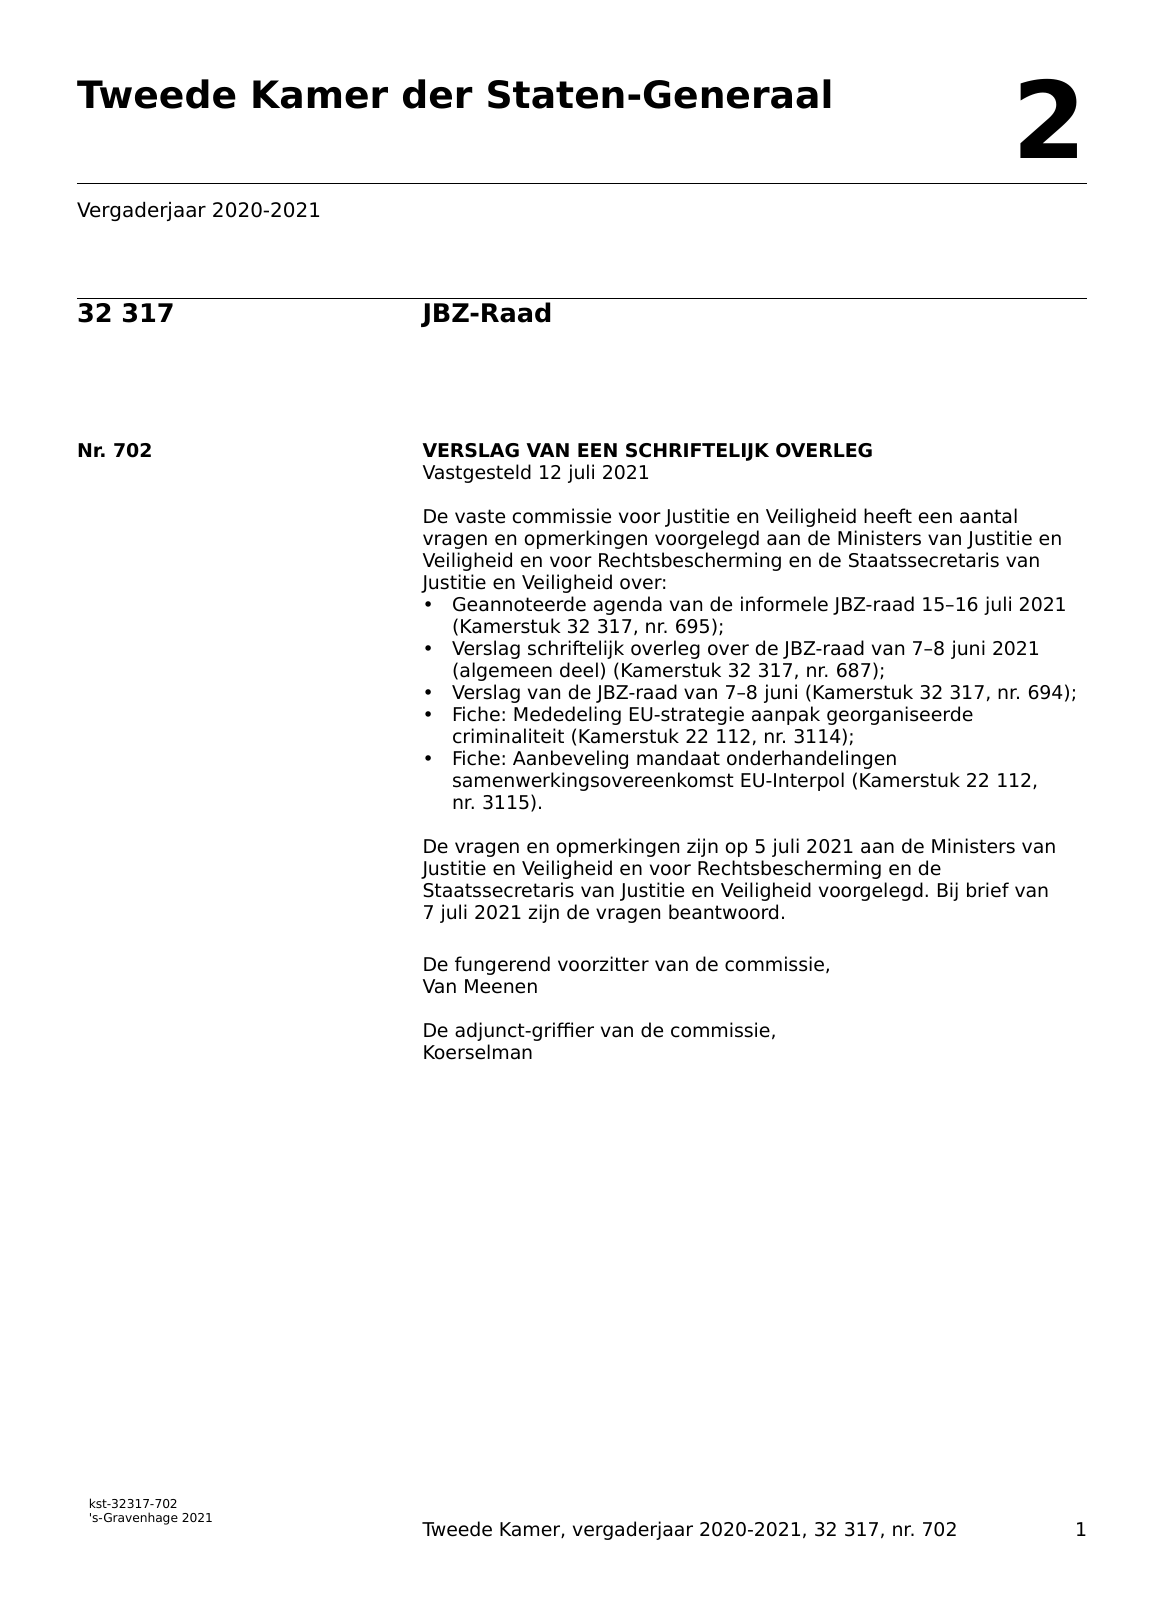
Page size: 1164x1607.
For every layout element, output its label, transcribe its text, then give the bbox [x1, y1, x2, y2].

text • Fiche: Mededeling EU-strategie aanpak georganiseerde criminaliteit (Kamerstuk 22 112, nr. 3114); [422, 704, 1087, 748]
text kst-32317-702 [88, 1497, 323, 1511]
text • Verslag van de JBZ-raad van 7–8 juni (Kamerstuk 32 317, nr. 694); [422, 682, 1087, 704]
text De fungerend voorzitter van de commissie, Van Meenen [422, 954, 1087, 998]
text • Geannoteerde agenda van de informele JBZ-raad 15–16 juli 2021 (Kamerstuk 32 317, nr. 695); [422, 594, 1087, 638]
subtitle 32 317 JBZ-Raad [77, 299, 1087, 329]
text 's-Gravenhage 2021 [88, 1511, 323, 1525]
subtitle Nr. 702 VERSLAG VAN EEN SCHRIFTELIJK OVERLEG [77, 440, 1087, 462]
text De vragen en opmerkingen zijn op 5 juli 2021 aan de Ministers van Justitie en Veiligheid en voor Rechtsbescherming en de Staatssecretaris van Justitie en Veiligheid voorgelegd. Bij brief van 7 juli 2021 zijn de vragen beantwoord. [422, 836, 1087, 924]
table_cell Vergaderjaar 2020-2021 [77, 184, 1087, 298]
text Vastgesteld 12 juli 2021 [422, 462, 1087, 484]
table_header Tweede Kamer der Staten-Generaal [77, 59, 886, 183]
text De vaste commissie voor Justitie en Veiligheid heeft een aantal vragen en opmerkingen voorgelegd aan de Ministers van Justitie en Veiligheid en voor Rechtsbescherming en de Staatssecretaris van Justitie en Veiligheid over: [422, 506, 1087, 594]
text • Verslag schriftelijk overleg over de JBZ-raad van 7–8 juni 2021 (algemeen deel) (Kamerstuk 32 317, nr. 687); [422, 638, 1087, 682]
table_header 2 [886, 59, 1087, 183]
text • Fiche: Aanbeveling mandaat onderhandelingen samenwerkingsovereenkomst EU-Interpol (Kamerstuk 22 112, nr. 3115). [422, 748, 1087, 813]
text De adjunct-griffier van de commissie, Koerselman [422, 1020, 1087, 1064]
